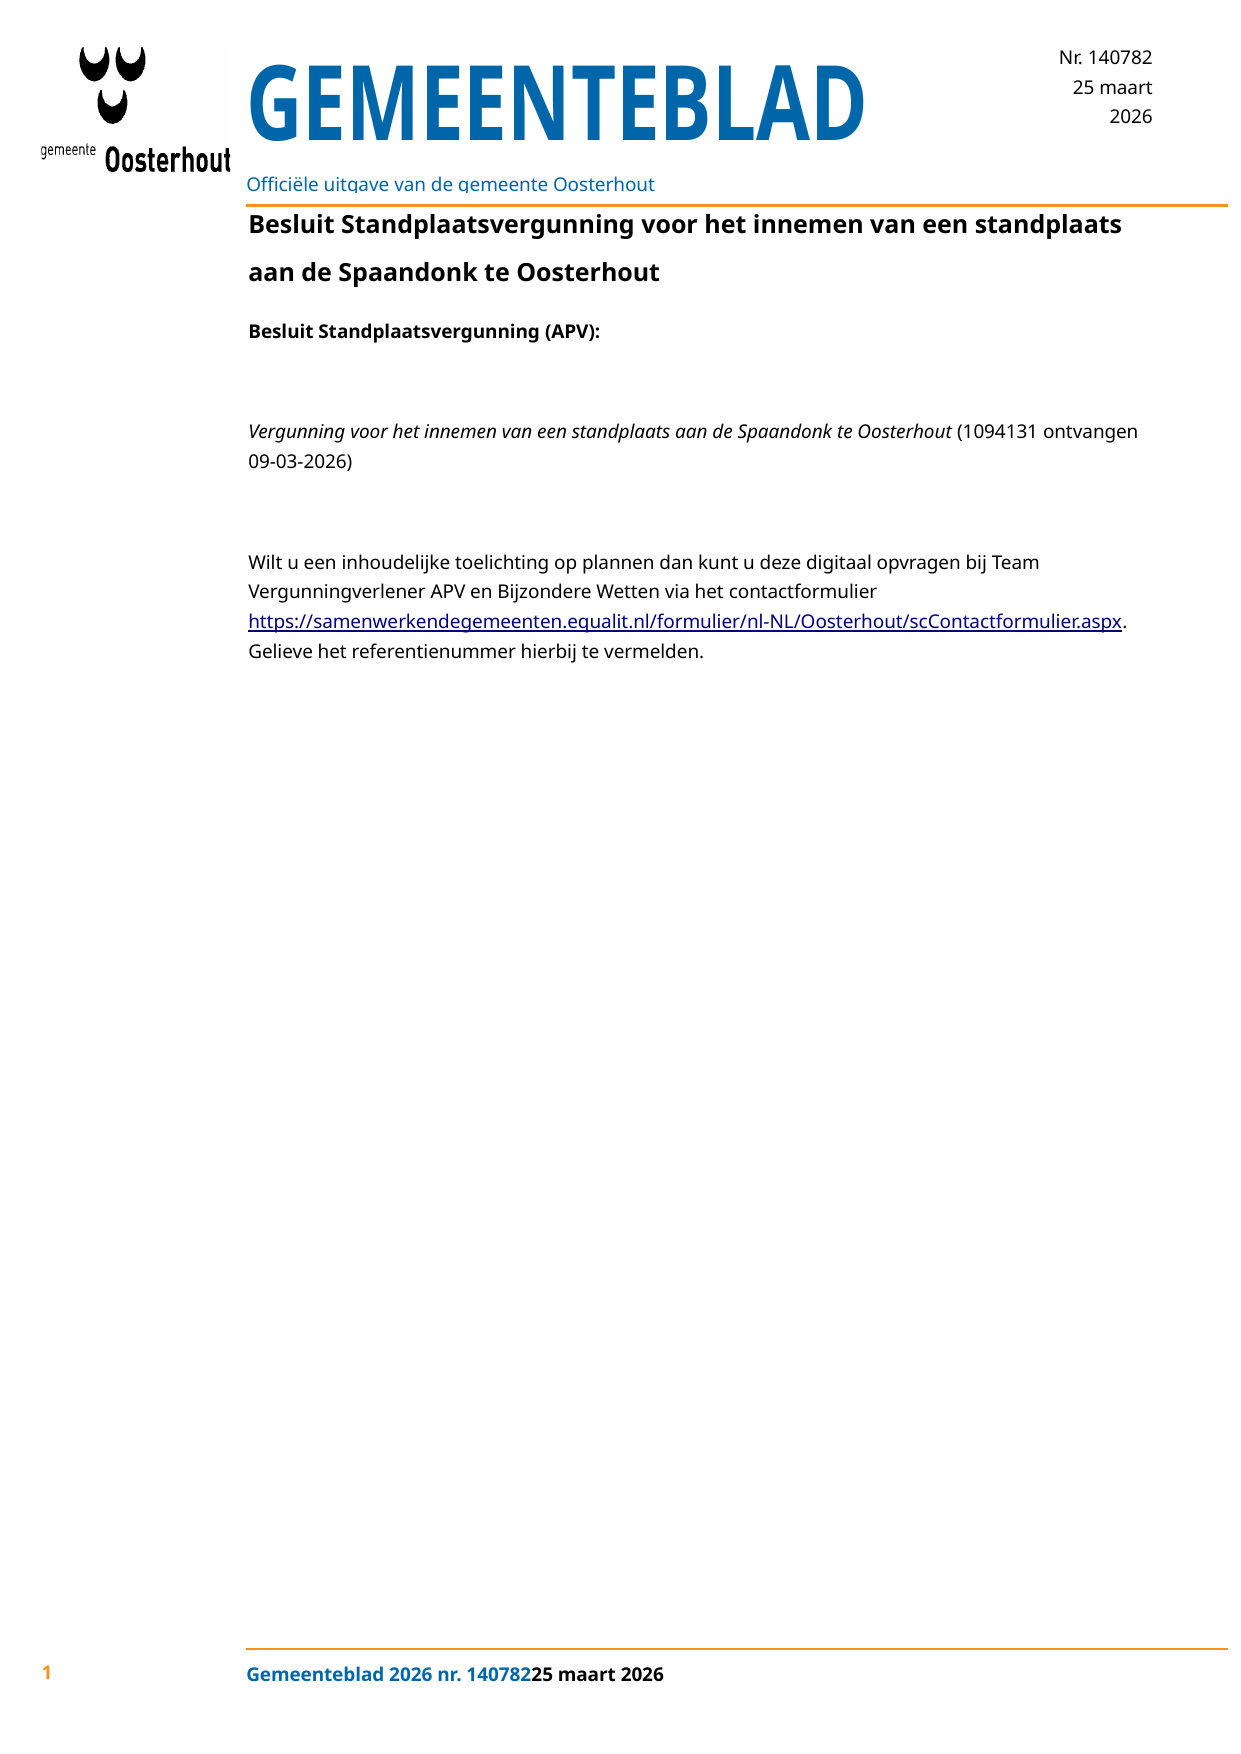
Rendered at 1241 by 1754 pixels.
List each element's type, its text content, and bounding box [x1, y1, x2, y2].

text Besluit Standplaatsvergunning voor het innemen van een standplaats aan de Spaandonk te Oosterhout [248, 207, 1152, 288]
text Wilt u een inhoudelijke toelichting op plannen dan kunt u deze digitaal opvragen bij Team Vergunningverlener APV en Bijzondere Wetten via het contactformulier https://samenwerkendegemeenten.equalit.nl/formulier/nl-NL/Oosterhout/scContactformulier.aspx. Gelieve het referentienummer hierbij te vermelden. [248, 549, 1152, 664]
text Besluit Standplaatsvergunning (APV): [248, 318, 1152, 344]
picture [41, 47, 231, 172]
text Vergunning voor het innemen van een standplaats aan de Spaandonk te Oosterhout (1094131 ontvangen 09-03-2026) [248, 419, 1152, 474]
